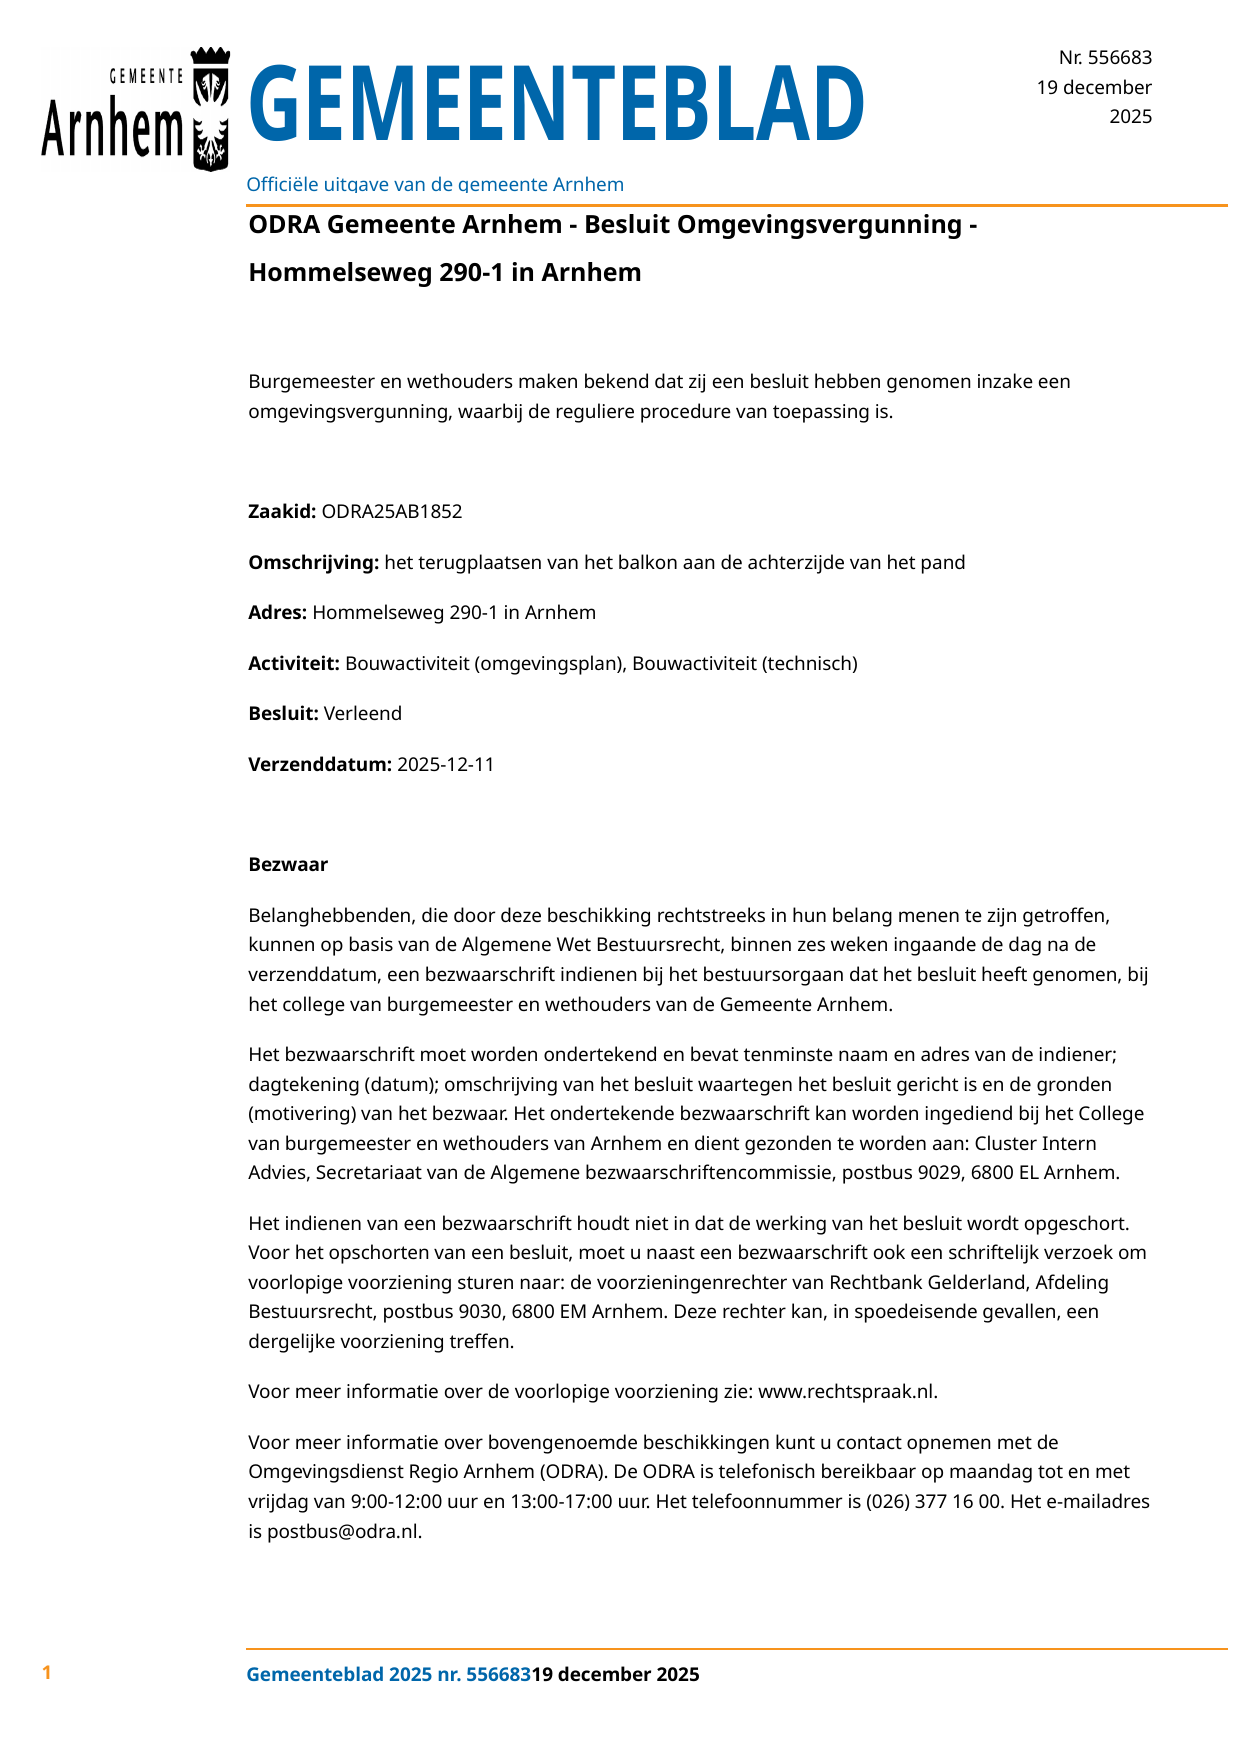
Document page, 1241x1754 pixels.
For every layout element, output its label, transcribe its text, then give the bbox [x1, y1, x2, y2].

text Besluit: Verleend [248, 700, 1152, 726]
text Omschrijving: het terugplaatsen van het balkon aan de achterzijde van het pand [248, 549, 1152, 575]
text ODRA Gemeente Arnhem - Besluit Omgevingsvergunning - Hommelseweg 290-1 in Arnhem [248, 207, 1152, 288]
picture [41, 47, 231, 172]
text Zaakid: ODRA25AB1852 [248, 499, 1152, 524]
text Voor meer informatie over bovengenoemde beschikkingen kunt u contact opnemen met de Omgevingsdienst Regio Arnhem (ODRA). De ODRA is telefonisch bereikbaar op maandag tot en met vrijdag van 9:00-12:00 uur en 13:00-17:00 uur. Het telefoonnummer is (026) 377 16 00. Het e-mailadres is postbus@odra.nl. [248, 1429, 1152, 1544]
text Het indienen van een bezwaarschrift houdt niet in dat de werking van het besluit wordt opgeschort. Voor het opschorten van een besluit, moet u naast een bezwaarschrift ook een schriftelijk verzoek om voorlopige voorziening sturen naar: de voorzieningenrechter van Rechtbank Gelderland, Afdeling Bestuursrecht, postbus 9030, 6800 EM Arnhem. Deze rechter kan, in spoedeisende gevallen, een dergelijke voorziening treffen. [248, 1210, 1152, 1354]
text Activiteit: Bouwactiviteit (omgevingsplan), Bouwactiviteit (technisch) [248, 650, 1152, 676]
text Bezwaar [248, 852, 1152, 877]
text Burgemeester en wethouders maken bekend dat zij een besluit hebben genomen inzake een omgevingsvergunning, waarbij de reguliere procedure van toepassing is. [248, 368, 1152, 424]
text Het bezwaarschrift moet worden ondertekend en bevat tenminste naam en adres van de indiener; dagtekening (datum); omschrijving van het besluit waartegen het besluit gericht is en de gronden (motivering) van het bezwaar. Het ondertekende bezwaarschrift kan worden ingediend bij het College van burgemeester en wethouders van Arnhem en dient gezonden te worden aan: Cluster Intern Advies, Secretariaat van de Algemene bezwaarschriftencommissie, postbus 9029, 6800 EL Arnhem. [248, 1041, 1152, 1185]
text Belanghebbenden, die door deze beschikking rechtstreeks in hun belang menen te zijn getroffen, kunnen op basis van de Algemene Wet Bestuursrecht, binnen zes weken ingaande de dag na de verzenddatum, een bezwaarschrift indienen bij het bestuursorgaan dat het besluit heeft genomen, bij het college van burgemeester en wethouders van de Gemeente Arnhem. [248, 902, 1152, 1017]
text Adres: Hommelseweg 290-1 in Arnhem [248, 599, 1152, 625]
text Verzenddatum: 2025-12-11 [248, 751, 1152, 777]
text Voor meer informatie over de voorlopige voorziening zie: www.rechtspraak.nl. [248, 1379, 1152, 1404]
